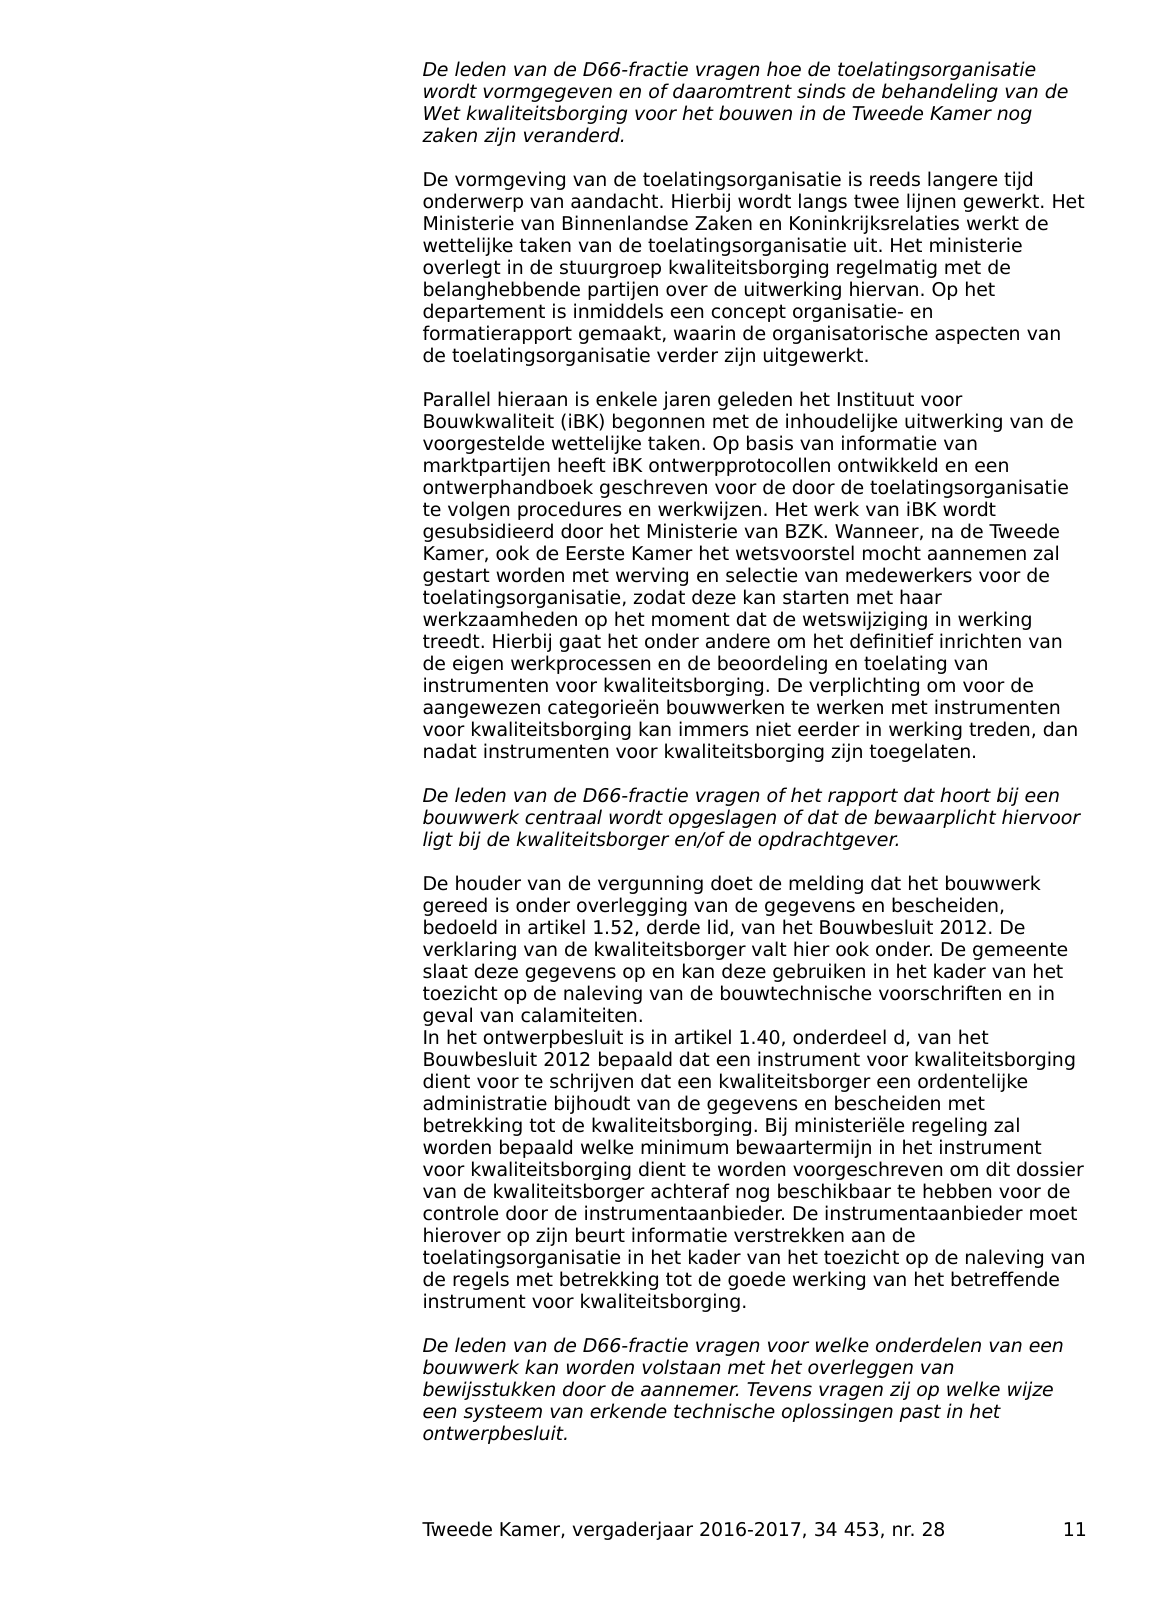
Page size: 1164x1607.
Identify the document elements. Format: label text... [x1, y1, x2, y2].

text De leden van de D66-fractie vragen voor welke onderdelen van een bouwwerk kan worden volstaan met het overleggen van bewijsstukken door de aannemer. Tevens vragen zij op welke wijze een systeem van erkende technische oplossingen past in het ontwerpbesluit. [422, 1335, 1087, 1445]
text De leden van de D66-fractie vragen hoe de toelatingsorganisatie wordt vormgegeven en of daaromtrent sinds de behandeling van de Wet kwaliteitsborging voor het bouwen in de Tweede Kamer nog zaken zijn veranderd. [422, 59, 1087, 147]
text De vormgeving van de toelatingsorganisatie is reeds langere tijd onderwerp van aandacht. Hierbij wordt langs twee lijnen gewerkt. Het Ministerie van Binnenlandse Zaken en Koninkrijksrelaties werkt de wettelijke taken van de toelatingsorganisatie uit. Het ministerie overlegt in de stuurgroep kwaliteitsborging regelmatig met de belanghebbende partijen over de uitwerking hiervan. Op het departement is inmiddels een concept organisatie- en formatierapport gemaakt, waarin de organisatorische aspecten van de toelatingsorganisatie verder zijn uitgewerkt. [422, 169, 1087, 367]
text De leden van de D66-fractie vragen of het rapport dat hoort bij een bouwwerk centraal wordt opgeslagen of dat de bewaarplicht hiervoor ligt bij de kwaliteitsborger en/of de opdrachtgever. [422, 785, 1087, 851]
text De houder van de vergunning doet de melding dat het bouwwerk gereed is onder overlegging van de gegevens en bescheiden, bedoeld in artikel 1.52, derde lid, van het Bouwbesluit 2012. De verklaring van de kwaliteitsborger valt hier ook onder. De gemeente slaat deze gegevens op en kan deze gebruiken in het kader van het toezicht op de naleving van de bouwtechnische voorschriften en in geval van calamiteiten. [422, 873, 1087, 1027]
text Parallel hieraan is enkele jaren geleden het Instituut voor Bouwkwaliteit (iBK) begonnen met de inhoudelijke uitwerking van de voorgestelde wettelijke taken. Op basis van informatie van marktpartijen heeft iBK ontwerpprotocollen ontwikkeld en een ontwerphandboek geschreven voor de door de toelatingsorganisatie te volgen procedures en werkwijzen. Het werk van iBK wordt gesubsidieerd door het Ministerie van BZK. Wanneer, na de Tweede Kamer, ook de Eerste Kamer het wetsvoorstel mocht aannemen zal gestart worden met werving en selectie van medewerkers voor de toelatingsorganisatie, zodat deze kan starten met haar werkzaamheden op het moment dat de wetswijziging in werking treedt. Hierbij gaat het onder andere om het definitief inrichten van de eigen werkprocessen en de beoordeling en toelating van instrumenten voor kwaliteitsborging. De verplichting om voor de aangewezen categorieën bouwwerken te werken met instrumenten voor kwaliteitsborging kan immers niet eerder in werking treden, dan nadat instrumenten voor kwaliteitsborging zijn toegelaten. [422, 389, 1087, 763]
text In het ontwerpbesluit is in artikel 1.40, onderdeel d, van het Bouwbesluit 2012 bepaald dat een instrument voor kwaliteitsborging dient voor te schrijven dat een kwaliteitsborger een ordentelijke administratie bijhoudt van de gegevens en bescheiden met betrekking tot de kwaliteitsborging. Bij ministeriële regeling zal worden bepaald welke minimum bewaartermijn in het instrument voor kwaliteitsborging dient te worden voorgeschreven om dit dossier van de kwaliteitsborger achteraf nog beschikbaar te hebben voor de controle door de instrumentaanbieder. De instrumentaanbieder moet hierover op zijn beurt informatie verstrekken aan de toelatingsorganisatie in het kader van het toezicht op de naleving van de regels met betrekking tot de goede werking van het betreffende instrument voor kwaliteitsborging. [422, 1027, 1087, 1313]
